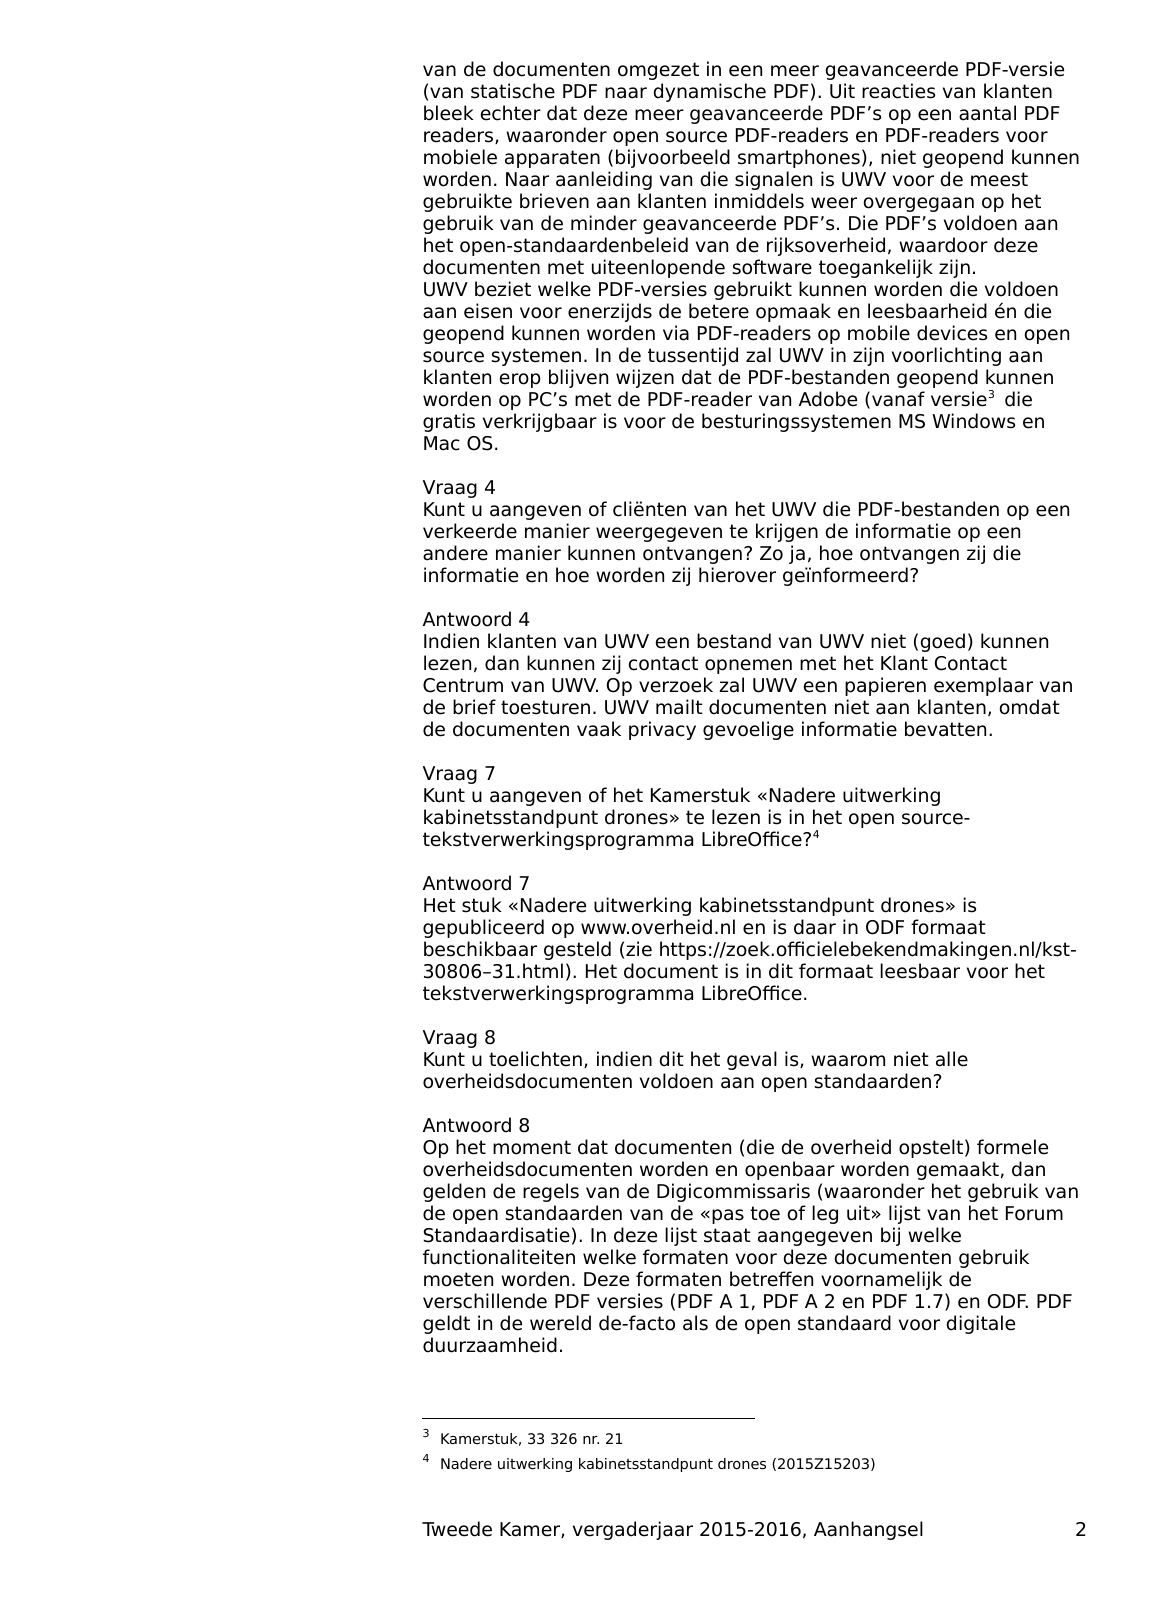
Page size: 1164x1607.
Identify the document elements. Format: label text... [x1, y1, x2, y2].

text Kunt u toelichten, indien dit het geval is, waarom niet alle overheidsdocumenten voldoen aan open standaarden? [422, 1049, 1087, 1093]
text Op het moment dat documenten (die de overheid opstelt) formele overheidsdocumenten worden en openbaar worden gemaakt, dan gelden de regels van de Digicommissaris (waaronder het gebruik van de open standaarden van de «pas toe of leg uit» lijst van het Forum Standaardisatie). In deze lijst staat aangegeven bij welke functionaliteiten welke formaten voor deze documenten gebruik moeten worden. Deze formaten betreffen voornamelijk de verschillende PDF versies (PDF A 1, PDF A 2 en PDF 1.7) en ODF. PDF geldt in de wereld de-facto als de open standaard voor digitale duurzaamheid. [422, 1137, 1087, 1357]
text Kunt u aangeven of cliënten van het UWV die PDF-bestanden op een verkeerde manier weergegeven te krijgen de informatie op een andere manier kunnen ontvangen? Zo ja, hoe ontvangen zij die informatie en hoe worden zij hierover geïnformeerd? [422, 499, 1087, 587]
text Vraag 4 [422, 477, 1087, 499]
text van de documenten omgezet in een meer geavanceerde PDF-versie (van statische PDF naar dynamische PDF). Uit reacties van klanten bleek echter dat deze meer geavanceerde PDF’s op een aantal PDF readers, waaronder open source PDF-readers en PDF-readers voor mobiele apparaten (bijvoorbeeld smartphones), niet geopend kunnen worden. Naar aanleiding van die signalen is UWV voor de meest gebruikte brieven aan klanten inmiddels weer overgegaan op het gebruik van de minder geavanceerde PDF’s. Die PDF’s voldoen aan het open-standaardenbeleid van de rijksoverheid, waardoor deze documenten met uiteenlopende software toegankelijk zijn. [422, 59, 1087, 279]
text Kamerstuk, 33 326 nr. 21 [422, 1427, 1087, 1449]
text Indien klanten van UWV een bestand van UWV niet (goed) kunnen lezen, dan kunnen zij contact opnemen met het Klant Contact Centrum van UWV. Op verzoek zal UWV een papieren exemplaar van de brief toesturen. UWV mailt documenten niet aan klanten, omdat de documenten vaak privacy gevoelige informatie bevatten. [422, 631, 1087, 741]
text Vraag 7 [422, 763, 1087, 785]
text Antwoord 8 [422, 1115, 1087, 1137]
text Antwoord 4 [422, 609, 1087, 631]
text Antwoord 7 [422, 873, 1087, 895]
text Nadere uitwerking kabinetsstandpunt drones (2015Z15203) [422, 1452, 1087, 1474]
text Vraag 8 [422, 1027, 1087, 1049]
text UWV beziet welke PDF-versies gebruikt kunnen worden die voldoen aan eisen voor enerzijds de betere opmaak en leesbaarheid én die geopend kunnen worden via PDF-readers op mobile devices en open source systemen. In de tussentijd zal UWV in zijn voorlichting aan klanten erop blijven wijzen dat de PDF-bestanden geopend kunnen worden op PC’s met de PDF-reader van Adobe (vanaf versie die gratis verkrijgbaar is voor de besturingssystemen MS Windows en Mac OS. [422, 279, 1087, 455]
text Het stuk «Nadere uitwerking kabinetsstandpunt drones» is gepubliceerd op www.overheid.nl en is daar in ODF formaat beschikbaar gesteld (zie https://zoek.officielebekendmakingen.nl/kst-30806–31.html). Het document is in dit formaat leesbaar voor het tekstverwerkingsprogramma LibreOffice. [422, 895, 1087, 1005]
text Kunt u aangeven of het Kamerstuk «Nadere uitwerking kabinetsstandpunt drones» te lezen is in het open source-tekstverwerkingsprogramma LibreOffice? [422, 785, 1087, 851]
